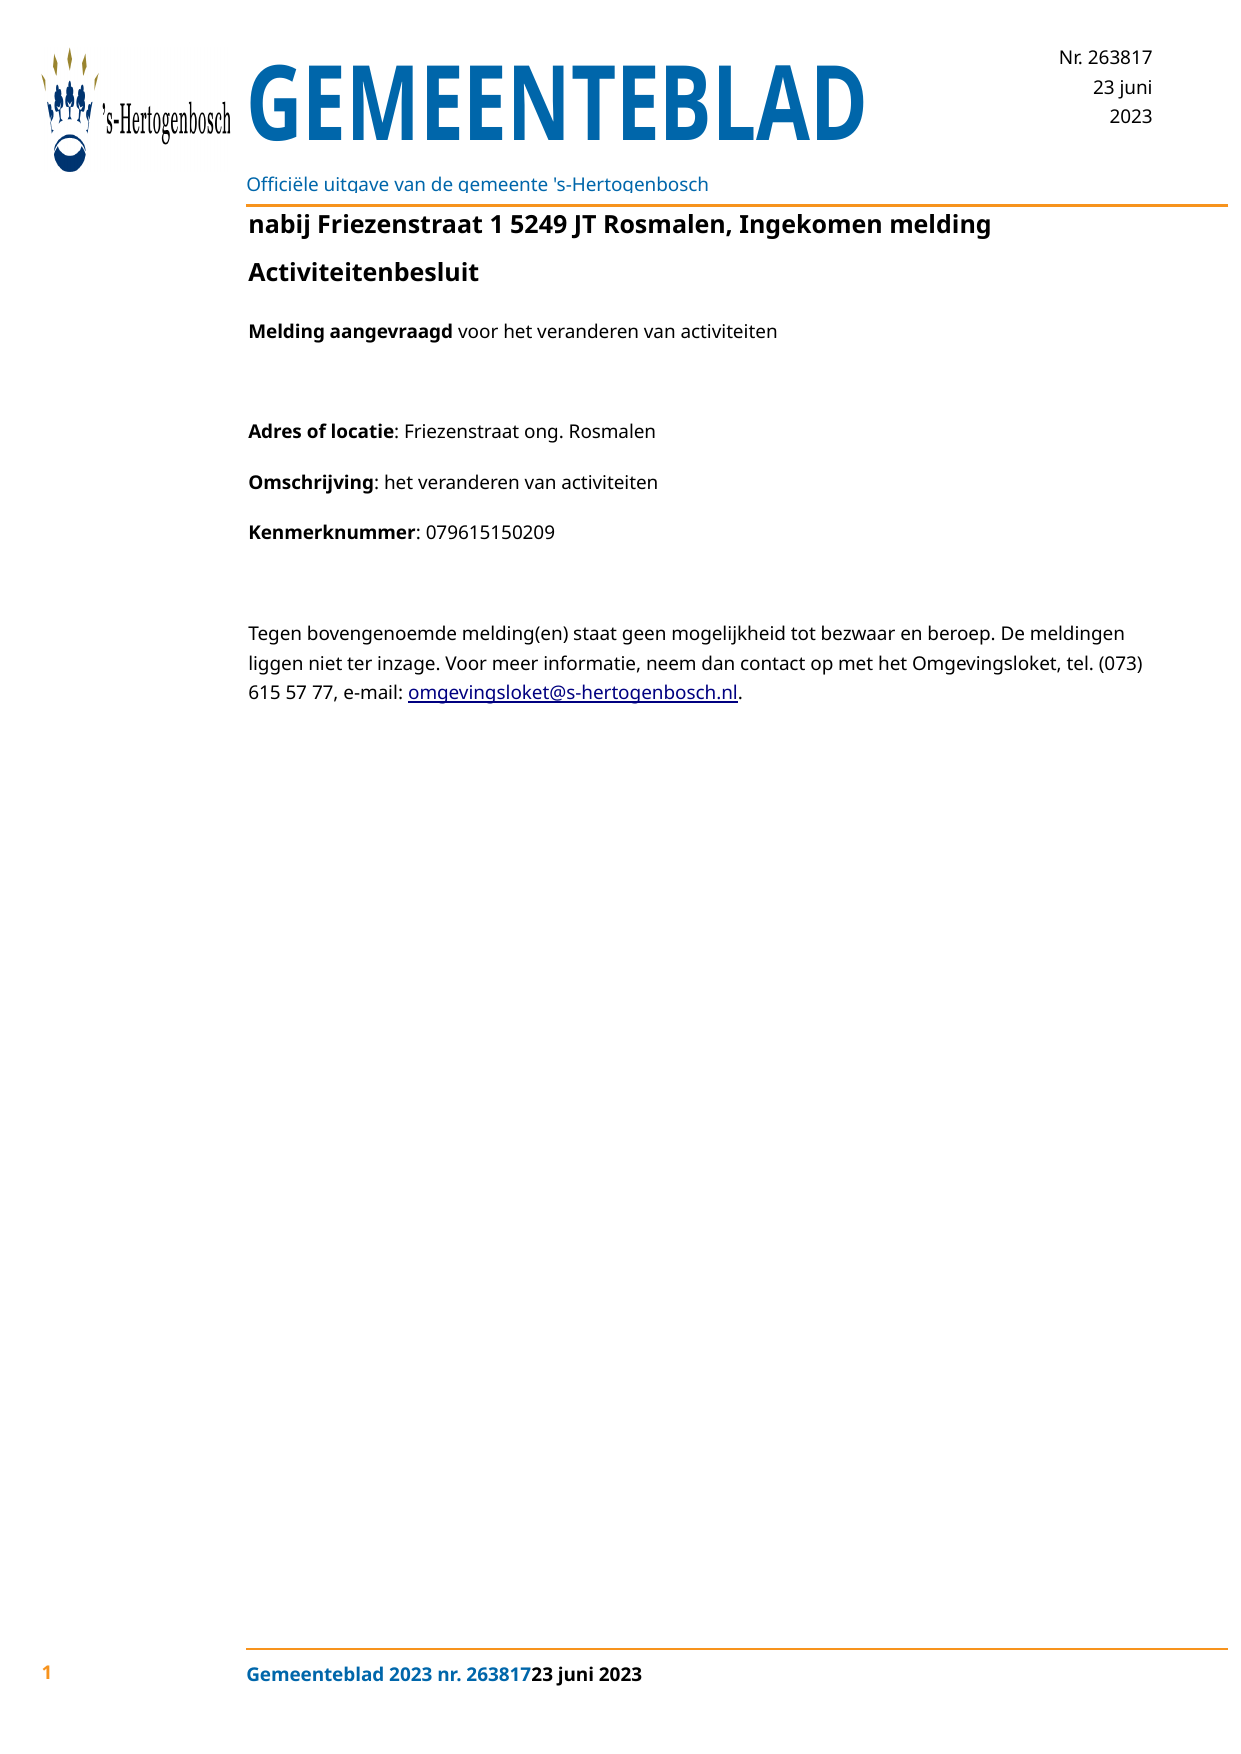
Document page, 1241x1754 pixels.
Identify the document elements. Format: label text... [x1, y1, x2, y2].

text Melding aangevraagd voor het veranderen van activiteiten [248, 318, 1152, 344]
text Omschrijving: het veranderen van activiteiten [248, 469, 1152, 495]
text Tegen bovengenoemde melding(en) staat geen mogelijkheid tot bezwaar en beroep. De meldingen liggen niet ter inzage. Voor meer informatie, neem dan contact op met het Omgevingsloket, tel. (073) 615 57 77, e-mail: omgevingsloket@s-hertogenbosch.nl. [248, 620, 1152, 705]
text Adres of locatie: Friezenstraat ong. Rosmalen [248, 419, 1152, 444]
text Kenmerknummer: 079615150209 [248, 519, 1152, 545]
text nabij Friezenstraat 1 5249 JT Rosmalen, Ingekomen melding Activiteitenbesluit [248, 207, 1152, 288]
picture [41, 47, 231, 172]
